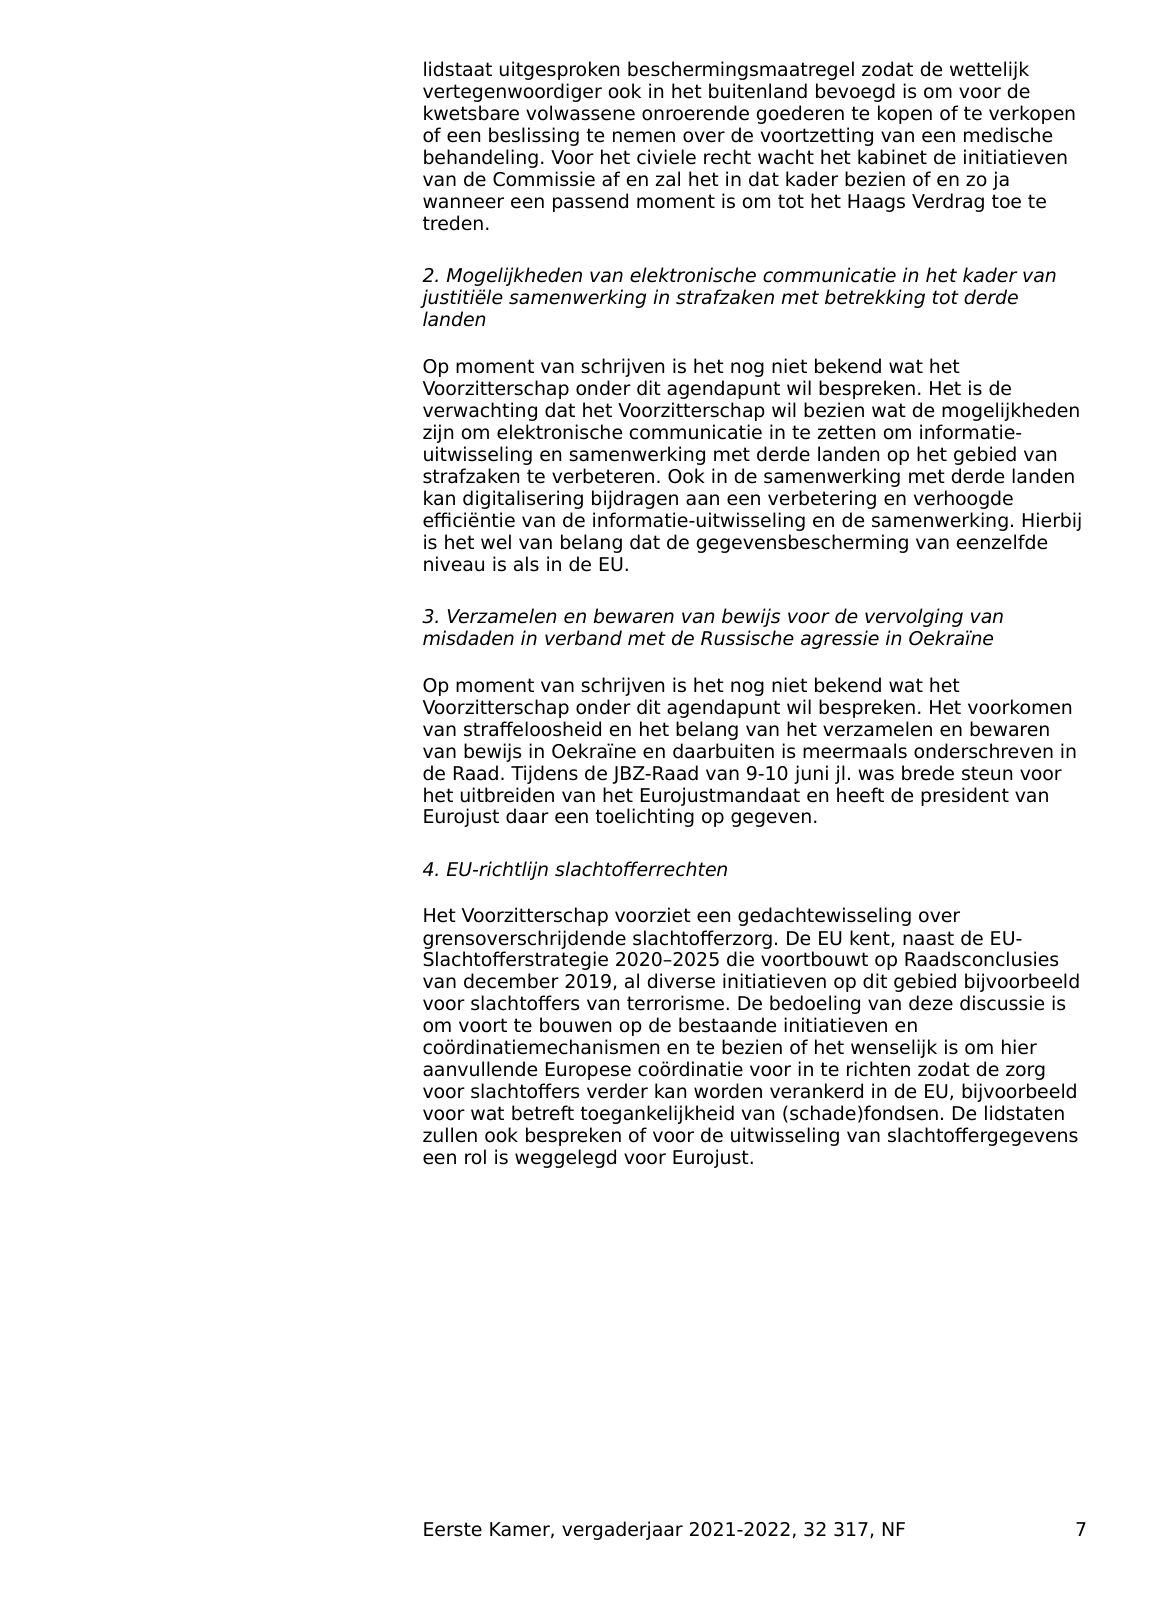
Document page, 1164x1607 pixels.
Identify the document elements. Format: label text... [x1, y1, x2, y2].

text Op moment van schrijven is het nog niet bekend wat het Voorzitterschap onder dit agendapunt wil bespreken. Het is de verwachting dat het Voorzitterschap wil bezien wat de mogelijkheden zijn om elektronische communicatie in te zetten om informatie-uitwisseling en samenwerking met derde landen op het gebied van strafzaken te verbeteren. Ook in de samenwerking met derde landen kan digitalisering bijdragen aan een verbetering en verhoogde efficiëntie van de informatie-uitwisseling en de samenwerking. Hierbij is het wel van belang dat de gegevensbescherming van eenzelfde niveau is als in de EU. [422, 356, 1087, 576]
text Het Voorzitterschap voorziet een gedachtewisseling over grensoverschrijdende slachtofferzorg. De EU kent, naast de EU-Slachtofferstrategie 2020–2025 die voortbouwt op Raadsconclusies van december 2019, al diverse initiatieven op dit gebied bijvoorbeeld voor slachtoffers van terrorisme. De bedoeling van deze discussie is om voort te bouwen op de bestaande initiatieven en coördinatiemechanismen en te bezien of het wenselijk is om hier aanvullende Europese coördinatie voor in te richten zodat de zorg voor slachtoffers verder kan worden verankerd in de EU, bijvoorbeeld voor wat betreft toegankelijkheid van (schade)fondsen. De lidstaten zullen ook bespreken of voor de uitwisseling van slachtoffergegevens een rol is weggelegd voor Eurojust. [422, 905, 1087, 1169]
text lidstaat uitgesproken beschermingsmaatregel zodat de wettelijk vertegenwoordiger ook in het buitenland bevoegd is om voor de kwetsbare volwassene onroerende goederen te kopen of te verkopen of een beslissing te nemen over de voortzetting van een medische behandeling. Voor het civiele recht wacht het kabinet de initiatieven van de Commissie af en zal het in dat kader bezien of en zo ja wanneer een passend moment is om tot het Haags Verdrag toe te treden. [422, 59, 1087, 235]
text Op moment van schrijven is het nog niet bekend wat het Voorzitterschap onder dit agendapunt wil bespreken. Het voorkomen van straffeloosheid en het belang van het verzamelen en bewaren van bewijs in Oekraïne en daarbuiten is meermaals onderschreven in de Raad. Tijdens de JBZ-Raad van 9-10 juni jl. was brede steun voor het uitbreiden van het Eurojustmandaat en heeft de president van Eurojust daar een toelichting op gegeven. [422, 674, 1087, 828]
subtitle 2. Mogelijkheden van elektronische communicatie in het kader van justitiële samenwerking in strafzaken met betrekking tot derde landen [422, 265, 1087, 331]
subtitle 4. EU-richtlijn slachtofferrechten [422, 858, 1087, 880]
subtitle 3. Verzamelen en bewaren van bewijs voor de vervolging van misdaden in verband met de Russische agressie in Oekraïne [422, 606, 1087, 649]
